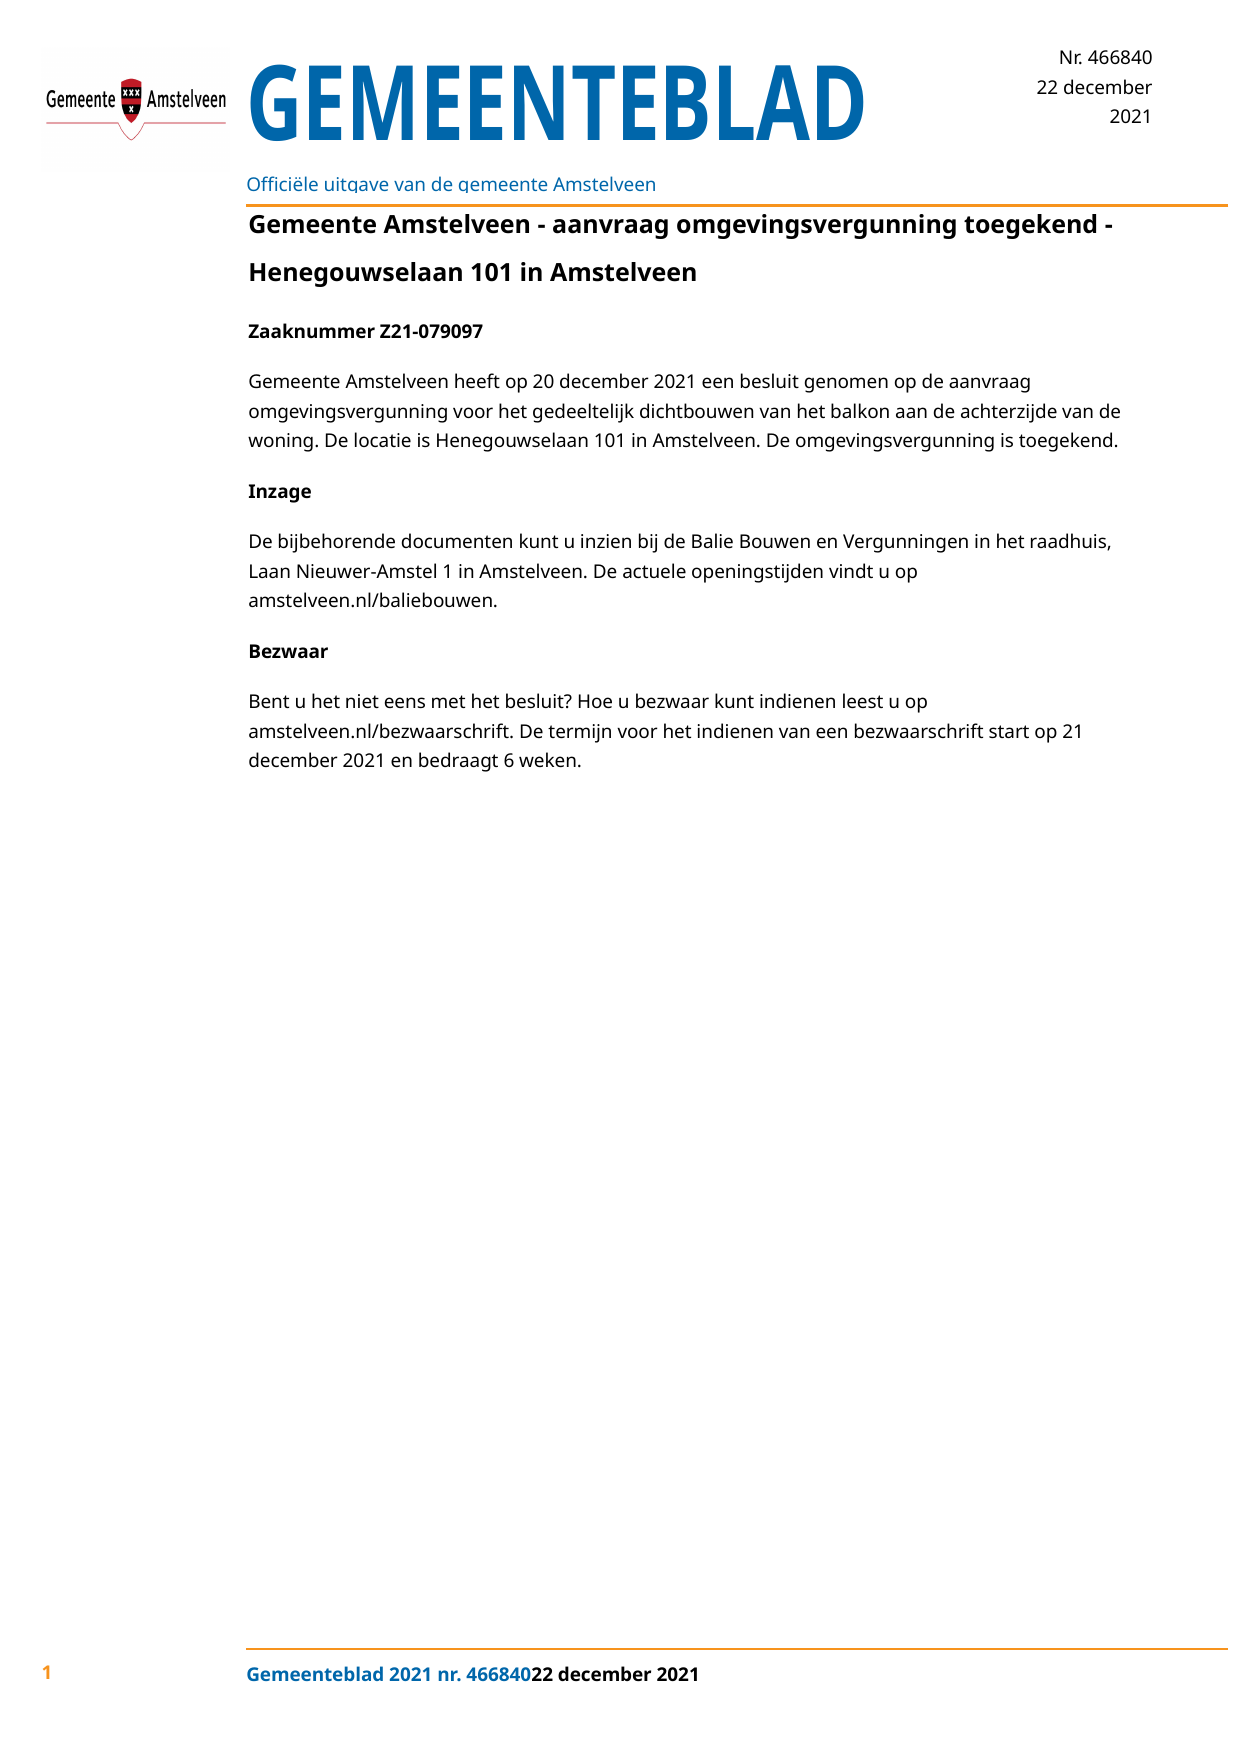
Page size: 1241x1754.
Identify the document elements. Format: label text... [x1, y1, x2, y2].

text Gemeente Amstelveen heeft op 20 december 2021 een besluit genomen op de aanvraag omgevingsvergunning voor het gedeeltelijk dichtbouwen van het balkon aan de achterzijde van de woning. De locatie is Henegouwselaan 101 in Amstelveen. De omgevingsvergunning is toegekend. [248, 368, 1152, 453]
text Zaaknummer Z21-079097 [248, 318, 1152, 344]
text Inzage [248, 478, 1152, 504]
picture [41, 47, 231, 172]
text Bent u het niet eens met het besluit? Hoe u bezwaar kunt indienen leest u op amstelveen.nl/bezwaarschrift. De termijn voor het indienen van een bezwaarschrift start op 21 december 2021 en bedraagt 6 weken. [248, 688, 1152, 773]
text Bezwaar [248, 638, 1152, 664]
text Gemeente Amstelveen - aanvraag omgevingsvergunning toegekend - Henegouwselaan 101 in Amstelveen [248, 207, 1152, 288]
text De bijbehorende documenten kunt u inzien bij de Balie Bouwen en Vergunningen in het raadhuis, Laan Nieuwer-Amstel 1 in Amstelveen. De actuele openingstijden vindt u op amstelveen.nl/baliebouwen. [248, 528, 1152, 613]
